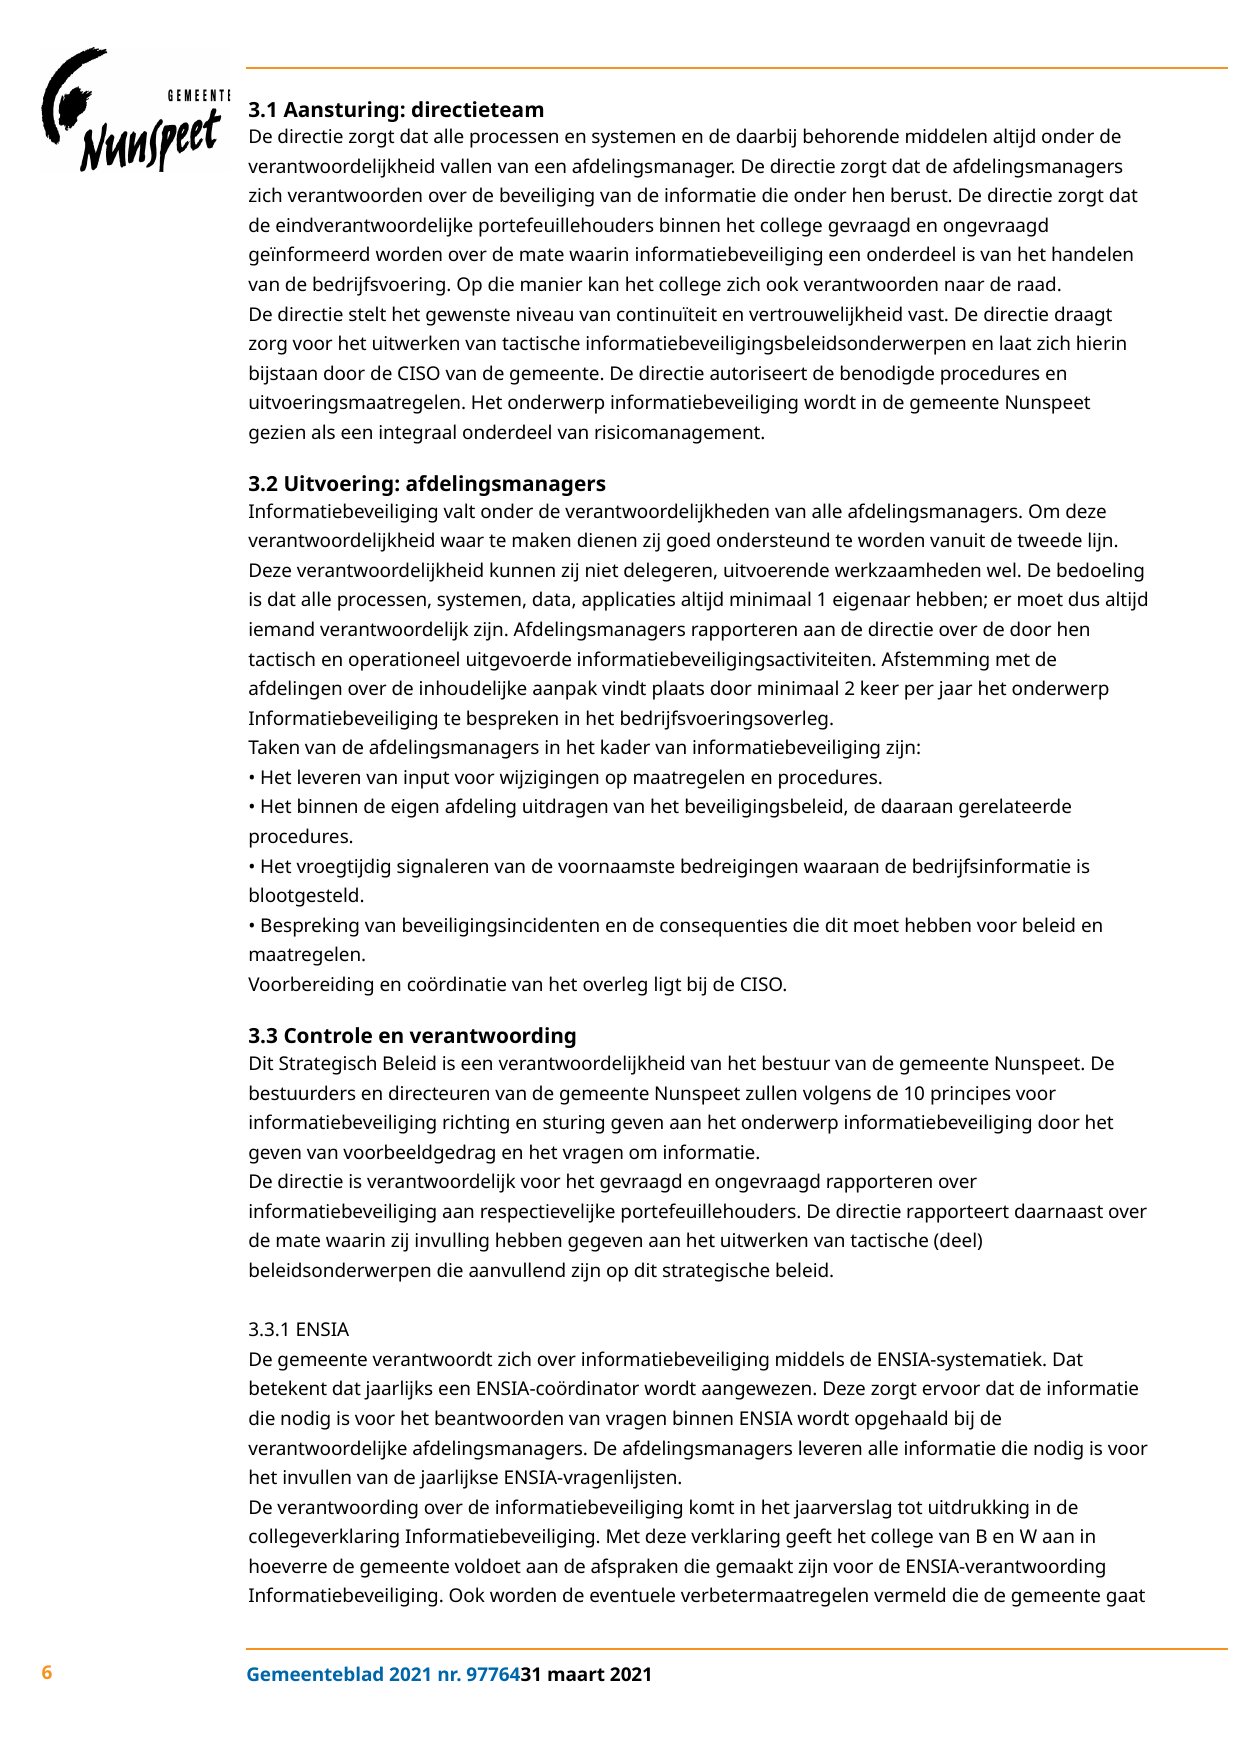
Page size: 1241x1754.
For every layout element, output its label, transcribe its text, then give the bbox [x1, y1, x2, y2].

text De directie is verantwoordelijk voor het gevraagd en ongevraagd rapporteren over informatiebeveiliging aan respectievelijke portefeuillehouders. De directie rapporteert daarnaast over de mate waarin zij invulling hebben gegeven aan het uitwerken van tactische (deel) beleidsonderwerpen die aanvullend zijn op dit strategische beleid. [248, 1168, 1152, 1283]
text De directie stelt het gewenste niveau van continuïteit en vertrouwelijkheid vast. De directie draagt zorg voor het uitwerken van tactische informatiebeveiligingsbeleidsonderwerpen en laat zich hierin bijstaan door de CISO van de gemeente. De directie autoriseert de benodigde procedures en uitvoeringsmaatregelen. Het onderwerp informatiebeveiliging wordt in de gemeente Nunspeet gezien als een integraal onderdeel van risicomanagement. [248, 301, 1152, 445]
text De directie zorgt dat alle processen en systemen en de daarbij behorende middelen altijd onder de verantwoordelijkheid vallen van een afdelingsmanager. De directie zorgt dat de afdelingsmanagers zich verantwoorden over de beveiliging van de informatie die onder hen berust. De directie zorgt dat de eindverantwoordelijke portefeuillehouders binnen het college gevraagd en ongevraagd geïnformeerd worden over de mate waarin informatiebeveiliging een onderdeel is van het handelen van de bedrijfsvoering. Op die manier kan het college zich ook verantwoorden naar de raad. [248, 123, 1152, 297]
text 3.2 Uitvoering: afdelingsmanagers [248, 469, 1152, 498]
text • Bespreking van beveiligingsincidenten en de consequenties die dit moet hebben voor beleid en maatregelen. [248, 912, 1152, 967]
text De gemeente verantwoordt zich over informatiebeveiliging middels de ENSIA-systematiek. Dat betekent dat jaarlijks een ENSIA-coördinator wordt aangewezen. Deze zorgt ervoor dat de informatie die nodig is voor het beantwoorden van vragen binnen ENSIA wordt opgehaald bij de verantwoordelijke afdelingsmanagers. De afdelingsmanagers leveren alle informatie die nodig is voor het invullen van de jaarlijkse ENSIA-vragenlijsten. [248, 1346, 1152, 1490]
text Taken van de afdelingsmanagers in het kader van informatiebeveiliging zijn: [248, 734, 1152, 760]
text • Het binnen de eigen afdeling uitdragen van het beveiligingsbeleid, de daaraan gerelateerde procedures. [248, 794, 1152, 849]
text De verantwoording over de informatiebeveiliging komt in het jaarverslag tot uitdrukking in de collegeverklaring Informatiebeveiliging. Met deze verklaring geeft het college van B en W aan in hoeverre de gemeente voldoet aan de afspraken die gemaakt zijn voor de ENSIA-verantwoording Informatiebeveiliging. Ook worden de eventuele verbetermaatregelen vermeld die de gemeente gaat [248, 1494, 1152, 1608]
text Voorbereiding en coördinatie van het overleg ligt bij de CISO. [248, 971, 1152, 997]
text 3.3 Controle en verantwoording [248, 1022, 1152, 1050]
text Dit Strategisch Beleid is een verantwoordelijkheid van het bestuur van de gemeente Nunspeet. De bestuurders en directeuren van de gemeente Nunspeet zullen volgens de 10 principes voor informatiebeveiliging richting en sturing geven aan het onderwerp informatiebeveiliging door het geven van voorbeeldgedrag en het vragen om informatie. [248, 1050, 1152, 1164]
text • Het vroegtijdig signaleren van de voornaamste bedreigingen waaraan de bedrijfsinformatie is blootgesteld. [248, 853, 1152, 908]
picture [41, 47, 231, 172]
text 3.3.1 ENSIA [248, 1316, 1152, 1342]
text • Het leveren van input voor wijzigingen op maatregelen en procedures. [248, 764, 1152, 790]
text Informatiebeveiliging valt onder de verantwoordelijkheden van alle afdelingsmanagers. Om deze verantwoordelijkheid waar te maken dienen zij goed ondersteund te worden vanuit de tweede lijn. Deze verantwoordelijkheid kunnen zij niet delegeren, uitvoerende werkzaamheden wel. De bedoeling is dat alle processen, systemen, data, applicaties altijd minimaal 1 eigenaar hebben; er moet dus altijd iemand verantwoordelijk zijn. Afdelingsmanagers rapporteren aan de directie over de door hen tactisch en operationeel uitgevoerde informatiebeveiligingsactiviteiten. Afstemming met de afdelingen over de inhoudelijke aanpak vindt plaats door minimaal 2 keer per jaar het onderwerp Informatiebeveiliging te bespreken in het bedrijfsvoeringsoverleg. [248, 498, 1152, 731]
text 3.1 Aansturing: directieteam [248, 95, 1152, 123]
